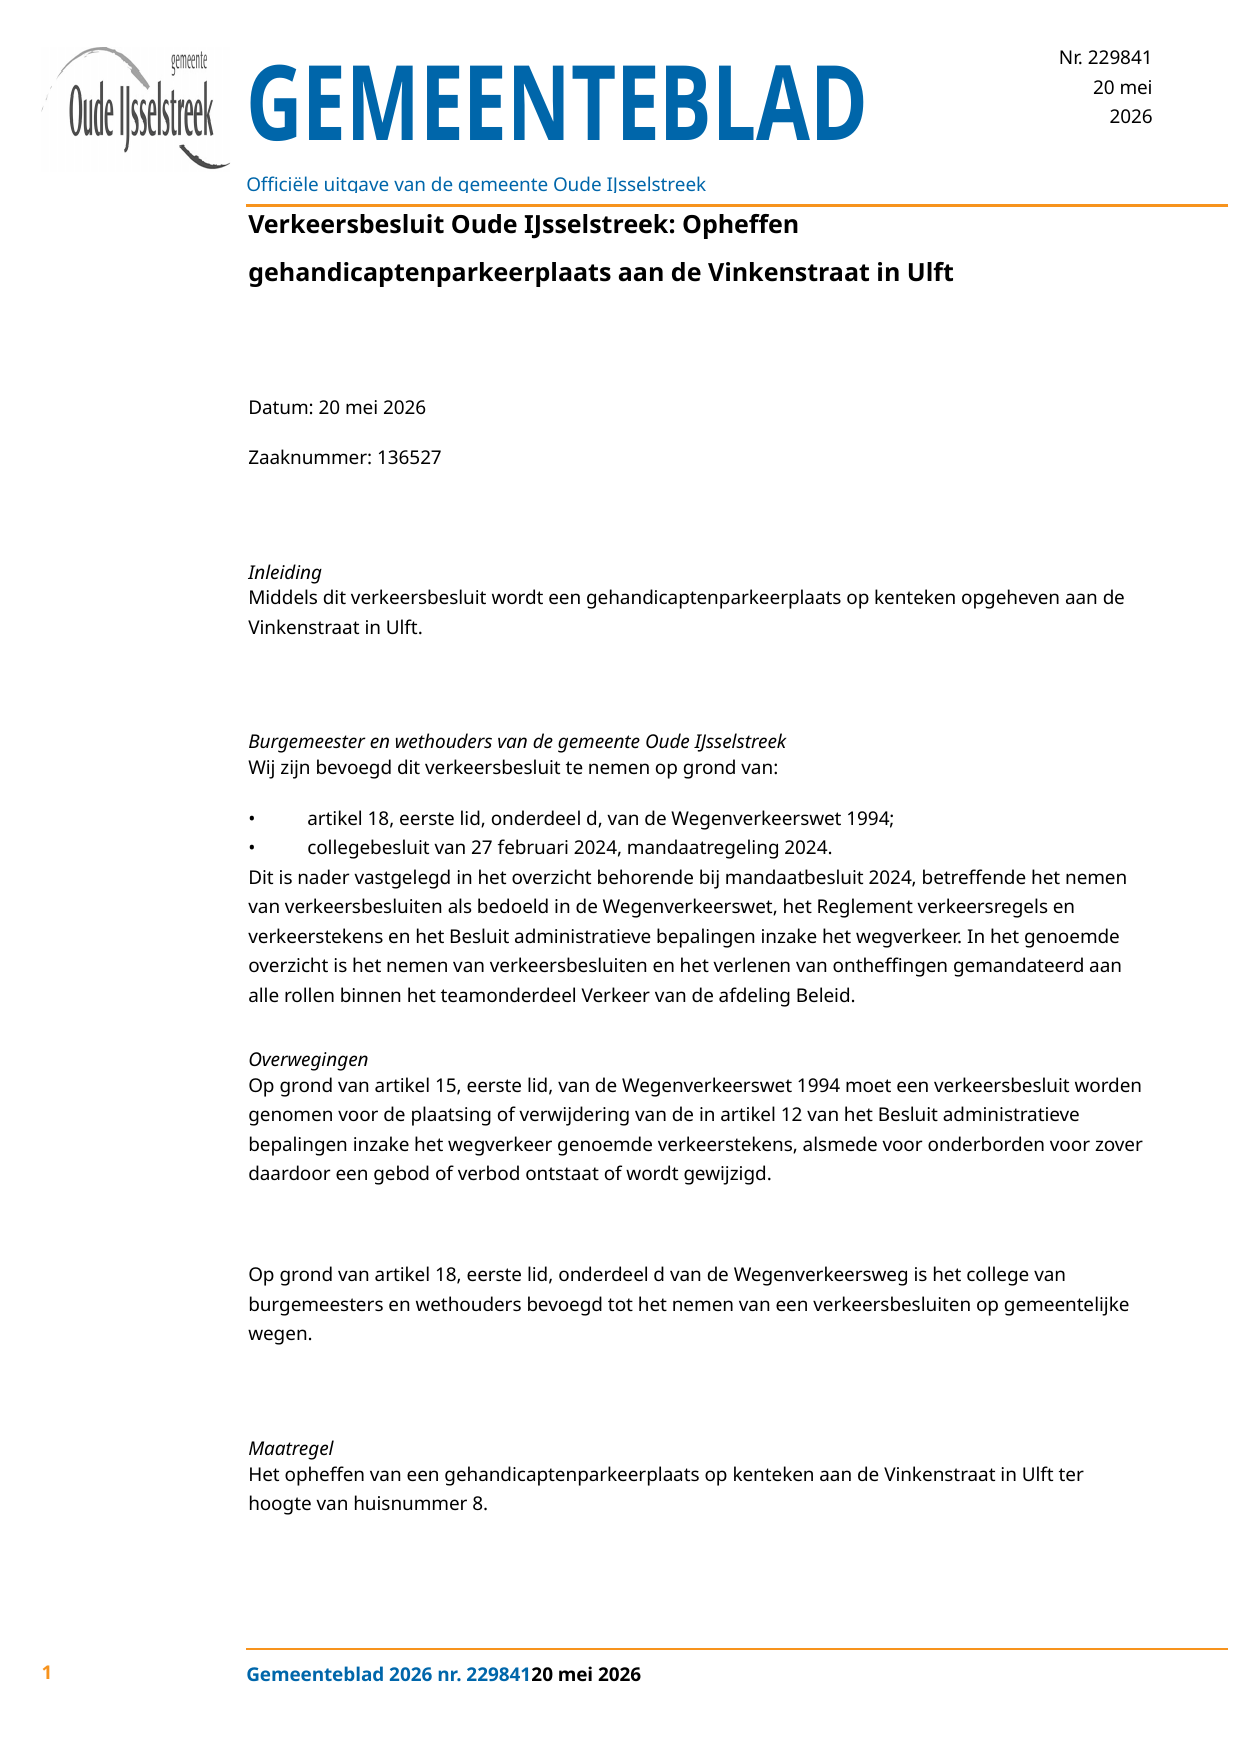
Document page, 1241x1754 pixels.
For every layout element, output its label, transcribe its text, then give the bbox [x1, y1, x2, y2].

list collegebesluit van 27 februari 2024, mandaatregeling 2024. [248, 834, 1152, 860]
text Verkeersbesluit Oude IJsselstreek: Opheffen gehandicaptenparkeerplaats aan de Vinkenstraat in Ulft [248, 207, 1152, 288]
text Het opheffen van een gehandicaptenparkeerplaats op kenteken aan de Vinkenstraat in Ulft ter hoogte van huisnummer 8. [248, 1461, 1152, 1516]
text Burgemeester en wethouders van de gemeente Oude IJsselstreek [248, 728, 1152, 754]
picture [41, 47, 231, 172]
text Op grond van artikel 15, eerste lid, van de Wegenverkeerswet 1994 moet een verkeersbesluit worden genomen voor de plaatsing of verwijdering van de in artikel 12 van het Besluit administratieve bepalingen inzake het wegverkeer genoemde verkeerstekens, alsmede voor onderborden voor zover daardoor een gebod of verbod ontstaat of wordt gewijzigd. [248, 1072, 1152, 1186]
text Wij zijn bevoegd dit verkeersbesluit te nemen op grond van: [248, 754, 1152, 780]
text Datum: 20 mei 2026 [248, 394, 1152, 420]
text Op grond van artikel 18, eerste lid, onderdeel d van de Wegenverkeersweg is het college van burgemeesters en wethouders bevoegd tot het nemen van een verkeersbesluiten op gemeentelijke wegen. [248, 1261, 1152, 1346]
text Inleiding [248, 559, 1152, 584]
text Overwegingen [248, 1046, 1152, 1072]
text Middels dit verkeersbesluit wordt een gehandicaptenparkeerplaats op kenteken opgeheven aan de Vinkenstraat in Ulft. [248, 584, 1152, 640]
text Maatregel [248, 1435, 1152, 1461]
text Zaaknummer: 136527 [248, 444, 1152, 470]
text Dit is nader vastgelegd in het overzicht behorende bij mandaatbesluit 2024, betreffende het nemen van verkeersbesluiten als bedoeld in de Wegenverkeerswet, het Reglement verkeersregels en verkeerstekens en het Besluit administratieve bepalingen inzake het wegverkeer. In het genoemde overzicht is het nemen van verkeersbesluiten en het verlenen van ontheffingen gemandateerd aan alle rollen binnen het teamonderdeel Verkeer van de afdeling Beleid. [248, 864, 1152, 1008]
list artikel 18, eerste lid, onderdeel d, van de Wegenverkeerswet 1994; [248, 805, 1152, 830]
